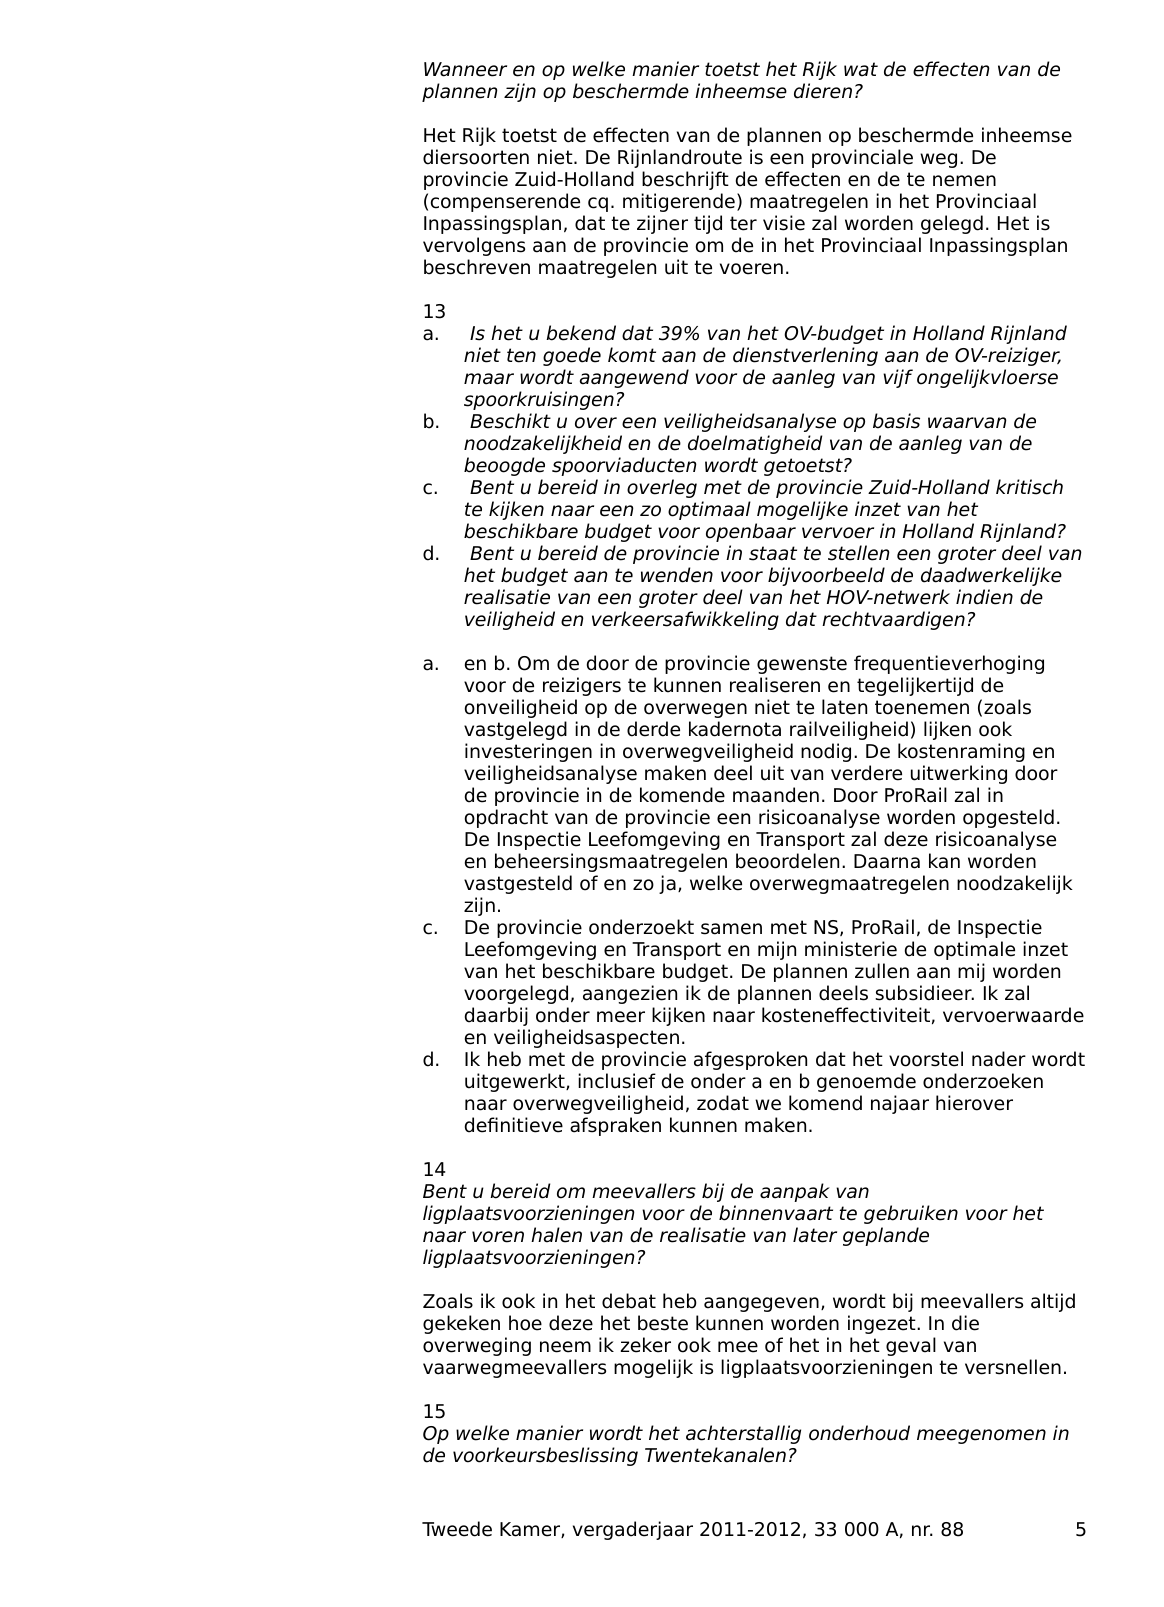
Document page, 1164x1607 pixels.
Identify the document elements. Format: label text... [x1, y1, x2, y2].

text Het Rijk toetst de effecten van de plannen op beschermde inheemse diersoorten niet. De Rijnlandroute is een provinciale weg. De provincie Zuid-Holland beschrijft de effecten en de te nemen (compenserende cq. mitigerende) maatregelen in het Provinciaal Inpassingsplan, dat te zijner tijd ter visie zal worden gelegd. Het is vervolgens aan de provincie om de in het Provinciaal Inpassingsplan beschreven maatregelen uit te voeren. [422, 125, 1087, 279]
text 13 [422, 301, 1087, 323]
text c. Bent u bereid in overleg met de provincie Zuid-Holland kritisch te kijken naar een zo optimaal mogelijke inzet van het beschikbare budget voor openbaar vervoer in Holland Rijnland? [422, 477, 1087, 543]
text c. De provincie onderzoekt samen met NS, ProRail, de Inspectie Leefomgeving en Transport en mijn ministerie de optimale inzet van het beschikbare budget. De plannen zullen aan mij worden voorgelegd, aangezien ik de plannen deels subsidieer. Ik zal daarbij onder meer kijken naar kosteneffectiviteit, vervoerwaarde en veiligheidsaspecten. [422, 917, 1087, 1049]
text 15 [422, 1401, 1087, 1423]
text Wanneer en op welke manier toetst het Rijk wat de effecten van de plannen zijn op beschermde inheemse dieren? [422, 59, 1087, 103]
text 14 [422, 1159, 1087, 1181]
text b. Beschikt u over een veiligheidsanalyse op basis waarvan de noodzakelijkheid en de doelmatigheid van de aanleg van de beoogde spoorviaducten wordt getoetst? [422, 411, 1087, 477]
text Zoals ik ook in het debat heb aangegeven, wordt bij meevallers altijd gekeken hoe deze het beste kunnen worden ingezet. In die overweging neem ik zeker ook mee of het in het geval van vaarwegmeevallers mogelijk is ligplaatsvoorzieningen te versnellen. [422, 1291, 1087, 1379]
text Op welke manier wordt het achterstallig onderhoud meegenomen in de voorkeursbeslissing Twentekanalen? [422, 1423, 1087, 1467]
text a. en b. Om de door de provincie gewenste frequentieverhoging voor de reizigers te kunnen realiseren en tegelijkertijd de onveiligheid op de overwegen niet te laten toenemen (zoals vastgelegd in de derde kadernota railveiligheid) lijken ook investeringen in overwegveiligheid nodig. De kostenraming en veiligheidsanalyse maken deel uit van verdere uitwerking door de provincie in de komende maanden. Door ProRail zal in opdracht van de provincie een risicoanalyse worden opgesteld. De Inspectie Leefomgeving en Transport zal deze risicoanalyse en beheersingsmaatregelen beoordelen. Daarna kan worden vastgesteld of en zo ja, welke overwegmaatregelen noodzakelijk zijn. [422, 653, 1087, 917]
text d. Bent u bereid de provincie in staat te stellen een groter deel van het budget aan te wenden voor bijvoorbeeld de daadwerkelijke realisatie van een groter deel van het HOV-netwerk indien de veiligheid en verkeersafwikkeling dat rechtvaardigen? [422, 543, 1087, 631]
text a. Is het u bekend dat 39% van het OV-budget in Holland Rijnland niet ten goede komt aan de dienstverlening aan de OV-reiziger, maar wordt aangewend voor de aanleg van vijf ongelijkvloerse spoorkruisingen? [422, 323, 1087, 411]
text Bent u bereid om meevallers bij de aanpak van ligplaatsvoorzieningen voor de binnenvaart te gebruiken voor het naar voren halen van de realisatie van later geplande ligplaatsvoorzieningen? [422, 1181, 1087, 1269]
text d. Ik heb met de provincie afgesproken dat het voorstel nader wordt uitgewerkt, inclusief de onder a en b genoemde onderzoeken naar overwegveiligheid, zodat we komend najaar hierover definitieve afspraken kunnen maken. [422, 1049, 1087, 1137]
